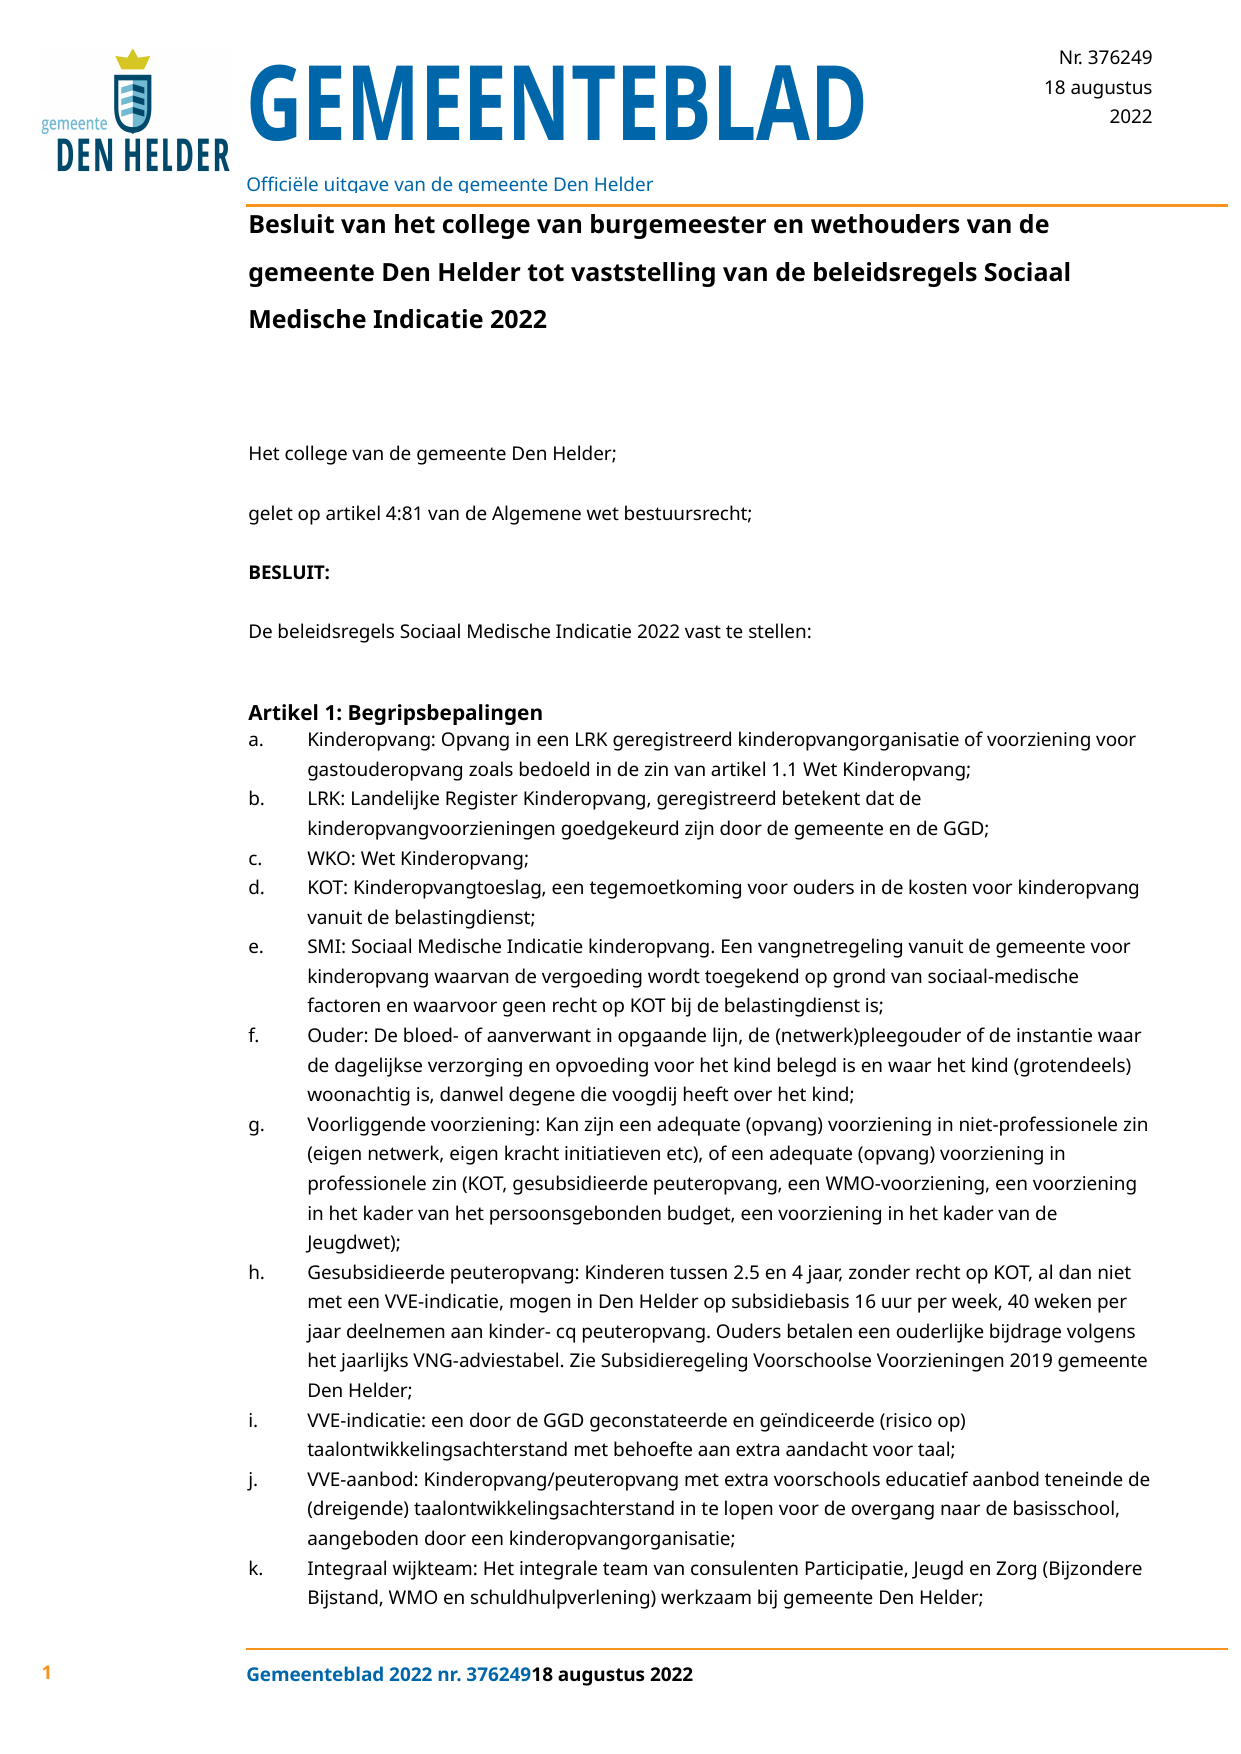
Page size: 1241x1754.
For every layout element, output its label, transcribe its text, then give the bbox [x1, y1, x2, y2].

list VVE-indicatie: een door de GGD geconstateerde en geïndiceerde (risico op) taalontwikkelingsachterstand met behoefte aan extra aandacht voor taal; [248, 1407, 1152, 1462]
text Artikel 1: Begripsbepalingen [248, 698, 1152, 726]
picture [130, 157, 135, 172]
text BESLUIT: [248, 559, 1152, 584]
list KOT: Kinderopvangtoeslag, een tegemoetkoming voor ouders in de kosten voor kinderopvang vanuit de belastingdienst; [248, 874, 1152, 930]
text De beleidsregels Sociaal Medische Indicatie 2022 vast te stellen: [248, 618, 1152, 644]
list Gesubsidieerde peuteropvang: Kinderen tussen 2.5 en 4 jaar, zonder recht op KOT, al dan niet met een VVE-indicatie, mogen in Den Helder op subsidiebasis 16 uur per week, 40 weken per jaar deelnemen aan kinder- cq peuteropvang. Ouders betalen een ouderlijke bijdrage volgens het jaarlijks VNG-adviestabel. Zie Subsidieregeling Voorschoolse Voorzieningen 2019 gemeente Den Helder; [248, 1259, 1152, 1403]
picture [182, 144, 187, 165]
list WKO: Wet Kinderopvang; [248, 845, 1152, 871]
list Voorliggende voorziening: Kan zijn een adequate (opvang) voorziening in niet-professionele zin (eigen netwerk, eigen kracht initiatieven etc), of een adequate (opvang) voorziening in professionele zin (KOT, gesubsidieerde peuteropvang, een WMO-voorziening, een voorziening in het kader van het persoonsgebonden budget, een voorziening in het kader van de Jeugdwet); [248, 1111, 1152, 1255]
list VVE-aanbod: Kinderopvang/peuteropvang met extra voorschools educatief aanbod teneinde de (dreigende) taalontwikkelingsachterstand in te lopen voor de overgang naar de basisschool, aangeboden door een kinderopvangorganisatie; [248, 1466, 1152, 1551]
text Het college van de gemeente Den Helder; [248, 441, 1152, 466]
text gelet op artikel 4:81 van de Algemene wet bestuursrecht; [248, 500, 1152, 525]
picture [63, 144, 68, 165]
picture [220, 160, 224, 172]
text Besluit van het college van burgemeester en wethouders van de gemeente Den Helder tot vaststelling van de beleidsregels Sociaal Medische Indicatie 2022 [248, 207, 1152, 336]
list LRK: Landelijke Register Kinderopvang, geregistreerd betekent dat de kinderopvangvoorzieningen goedgekeurd zijn door de gemeente en de GGD; [248, 786, 1152, 841]
list Integraal wijkteam: Het integrale team van consulenten Participatie, Jeugd en Zorg (Bijzondere Bijstand, WMO en schuldhulpverlening) werkzaam bij gemeente Den Helder; [248, 1555, 1152, 1610]
list Ouder: De bloed- of aanverwant in opgaande lijn, de (netwerk)pleegouder of de instantie waar de dagelijkse verzorging en opvoeding voor het kind belegd is en waar het kind (grotendeels) woonachtig is, danwel degene die voogdij heeft over het kind; [248, 1022, 1152, 1107]
list SMI: Sociaal Medische Indicatie kinderopvang. Een vangnetregeling vanuit de gemeente voor kinderopvang waarvan de vergoeding wordt toegekend op grond van sociaal-medische factoren en waarvoor geen recht op KOT bij de belastingdienst is; [248, 933, 1152, 1018]
list Kinderopvang: Opvang in een LRK geregistreerd kinderopvangorganisatie of voorziening voor gastouderopvang zoals bedoeld in de zin van artikel 1.1 Wet Kinderopvang; [248, 726, 1152, 782]
picture [41, 47, 231, 172]
picture [100, 154, 106, 172]
